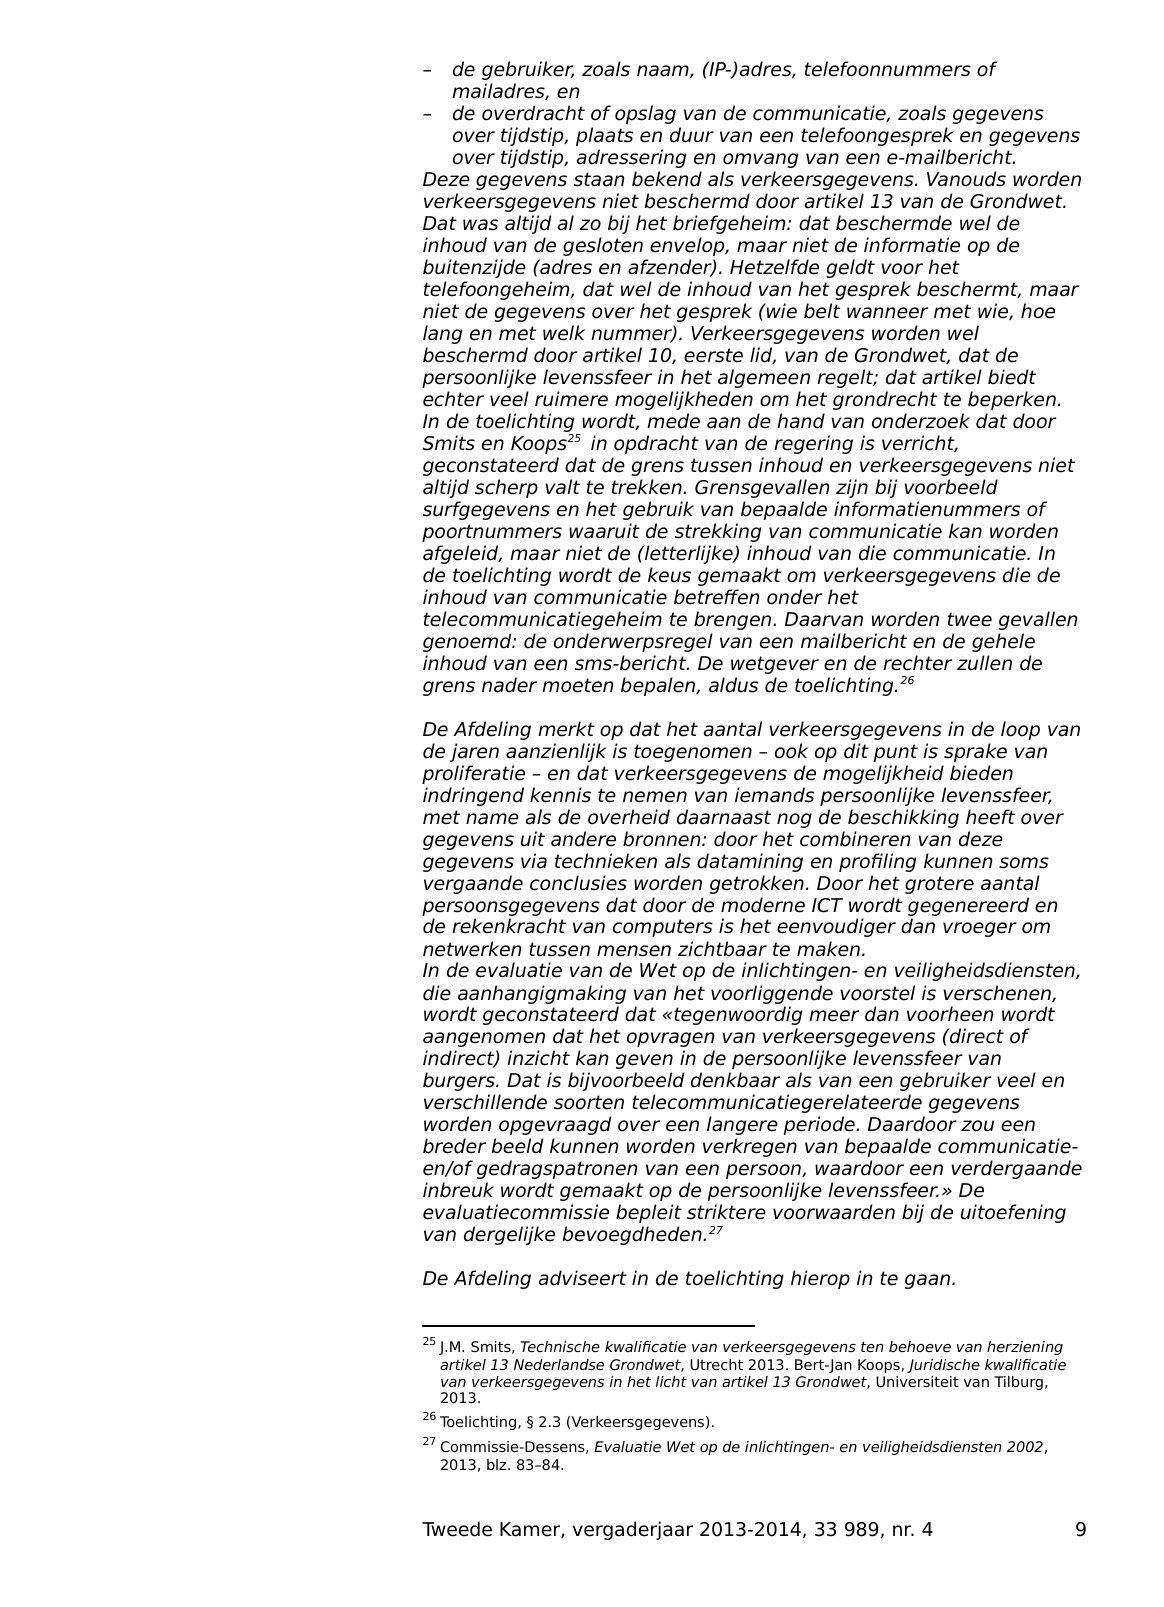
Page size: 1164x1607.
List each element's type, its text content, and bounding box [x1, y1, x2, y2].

text De Afdeling merkt op dat het aantal verkeersgegevens in de loop van de jaren aanzienlijk is toegenomen – ook op dit punt is sprake van proliferatie – en dat verkeersgegevens de mogelijkheid bieden indringend kennis te nemen van iemands persoonlijke levenssfeer, met name als de overheid daarnaast nog de beschikking heeft over gegevens uit andere bronnen: door het combineren van deze gegevens via technieken als datamining en profiling kunnen soms vergaande conclusies worden getrokken. Door het grotere aantal persoonsgegevens dat door de moderne ICT wordt gegenereerd en de rekenkracht van computers is het eenvoudiger dan vroeger om netwerken tussen mensen zichtbaar te maken. [422, 719, 1087, 960]
text In de toelichting wordt, mede aan de hand van onderzoek dat door Smits en Koops in opdracht van de regering is verricht, geconstateerd dat de grens tussen inhoud en verkeersgegevens niet altijd scherp valt te trekken. Grensgevallen zijn bij voorbeeld surfgegevens en het gebruik van bepaalde informatienummers of poortnummers waaruit de strekking van communicatie kan worden afgeleid, maar niet de (letterlijke) inhoud van die communicatie. In de toelichting wordt de keus gemaakt om verkeersgegevens die de inhoud van communicatie betreffen onder het telecommunicatiegeheim te brengen. Daarvan worden twee gevallen genoemd: de onderwerpsregel van een mailbericht en de gehele inhoud van een sms-bericht. De wetgever en de rechter zullen de grens nader moeten bepalen, aldus de toelichting. [422, 411, 1087, 696]
text De Afdeling adviseert in de toelichting hierop in te gaan. [422, 1268, 1087, 1290]
text – de gebruiker, zoals naam, (IP-)adres, telefoonnummers of mailadres, en [422, 59, 1087, 103]
text J.M. Smits, Technische kwalificatie van verkeersgegevens ten behoeve van herziening artikel 13 Nederlandse Grondwet, Utrecht 2013. Bert-Jan Koops, Juridische kwalificatie van verkeersgegevens in het licht van artikel 13 Grondwet, Universiteit van Tilburg, 2013. [422, 1335, 1087, 1407]
text Commissie-Dessens, Evaluatie Wet op de inlichtingen- en veiligheidsdiensten 2002, 2013, blz. 83–84. [422, 1435, 1087, 1474]
text – de overdracht of opslag van de communicatie, zoals gegevens over tijdstip, plaats en duur van een telefoongesprek en gegevens over tijdstip, adressering en omvang van een e-mailbericht. [422, 103, 1087, 169]
text Toelichting, § 2.3 (Verkeersgegevens). [422, 1410, 1087, 1432]
text In de evaluatie van de Wet op de inlichtingen- en veiligheidsdiensten, die aanhangigmaking van het voorliggende voorstel is verschenen, wordt geconstateerd dat «tegenwoordig meer dan voorheen wordt aangenomen dat het opvragen van verkeersgegevens (direct of indirect) inzicht kan geven in de persoonlijke levenssfeer van burgers. Dat is bijvoorbeeld denkbaar als van een gebruiker veel en verschillende soorten telecommunicatiegerelateerde gegevens worden opgevraagd over een langere periode. Daardoor zou een breder beeld kunnen worden verkregen van bepaalde communicatie- en/of gedragspatronen van een persoon, waardoor een verdergaande inbreuk wordt gemaakt op de persoonlijke levenssfeer.» De evaluatiecommissie bepleit striktere voorwaarden bij de uitoefening van dergelijke bevoegdheden. [422, 960, 1087, 1246]
text Deze gegevens staan bekend als verkeersgegevens. Vanouds worden verkeersgegevens niet beschermd door artikel 13 van de Grondwet. Dat was altijd al zo bij het briefgeheim: dat beschermde wel de inhoud van de gesloten envelop, maar niet de informatie op de buitenzijde (adres en afzender). Hetzelfde geldt voor het telefoongeheim, dat wel de inhoud van het gesprek beschermt, maar niet de gegevens over het gesprek (wie belt wanneer met wie, hoe lang en met welk nummer). Verkeersgegevens worden wel beschermd door artikel 10, eerste lid, van de Grondwet, dat de persoonlijke levenssfeer in het algemeen regelt; dat artikel biedt echter veel ruimere mogelijkheden om het grondrecht te beperken. [422, 169, 1087, 411]
